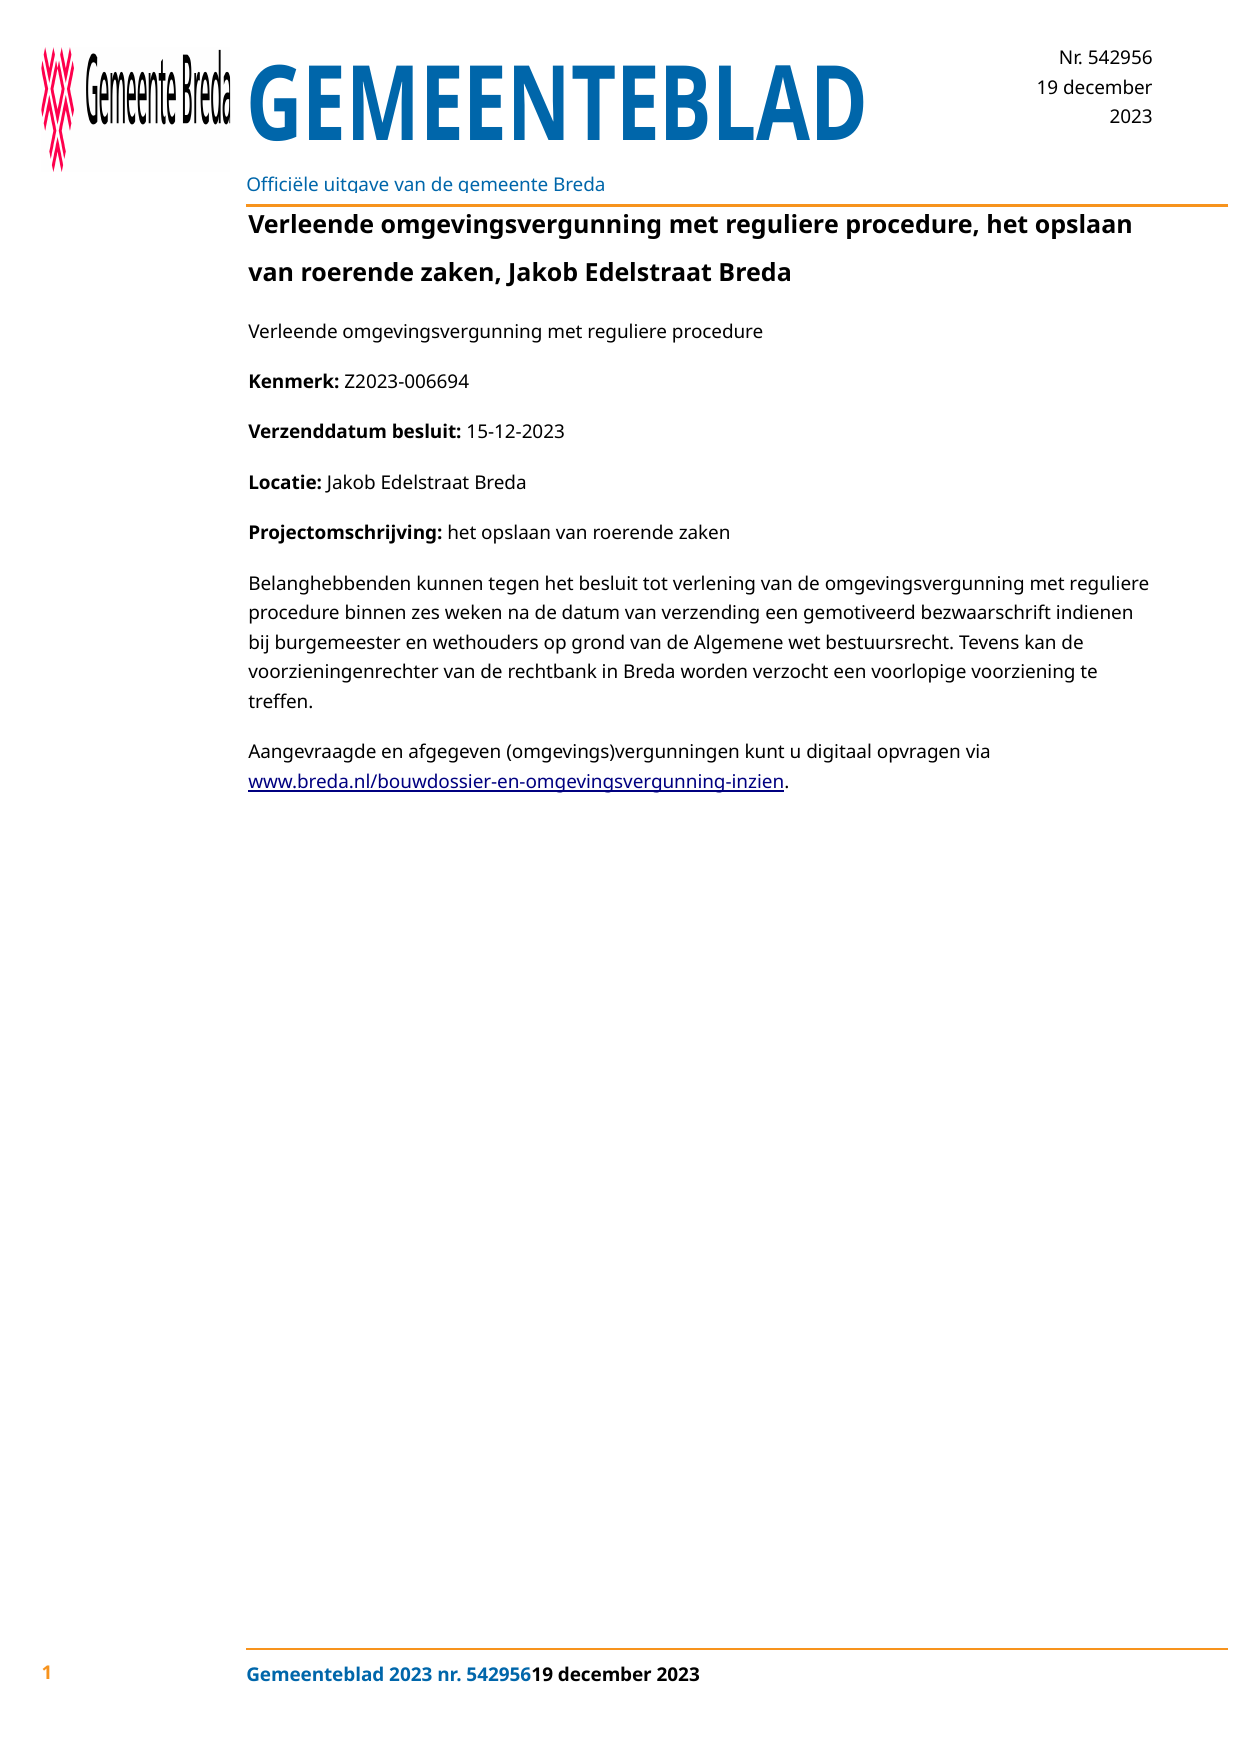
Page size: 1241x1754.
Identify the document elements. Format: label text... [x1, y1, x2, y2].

text Projectomschrijving: het opslaan van roerende zaken [248, 519, 1152, 545]
text Verleende omgevingsvergunning met reguliere procedure, het opslaan van roerende zaken, Jakob Edelstraat Breda [248, 207, 1152, 288]
picture [41, 47, 231, 172]
text Verleende omgevingsvergunning met reguliere procedure [248, 318, 1152, 344]
text Locatie: Jakob Edelstraat Breda [248, 469, 1152, 495]
text Aangevraagde en afgegeven (omgevings)vergunningen kunt u digitaal opvragen via www.breda.nl/bouwdossier-en-omgevingsvergunning-inzien. [248, 739, 1152, 794]
text Belanghebbenden kunnen tegen het besluit tot verlening van de omgevingsvergunning met reguliere procedure binnen zes weken na de datum van verzending een gemotiveerd bezwaarschrift indienen bij burgemeester en wethouders op grond van de Algemene wet bestuursrecht. Tevens kan de voorzieningenrechter van de rechtbank in Breda worden verzocht een voorlopige voorziening te treffen. [248, 570, 1152, 714]
text Kenmerk: Z2023-006694 [248, 368, 1152, 394]
text Verzenddatum besluit: 15-12-2023 [248, 419, 1152, 444]
